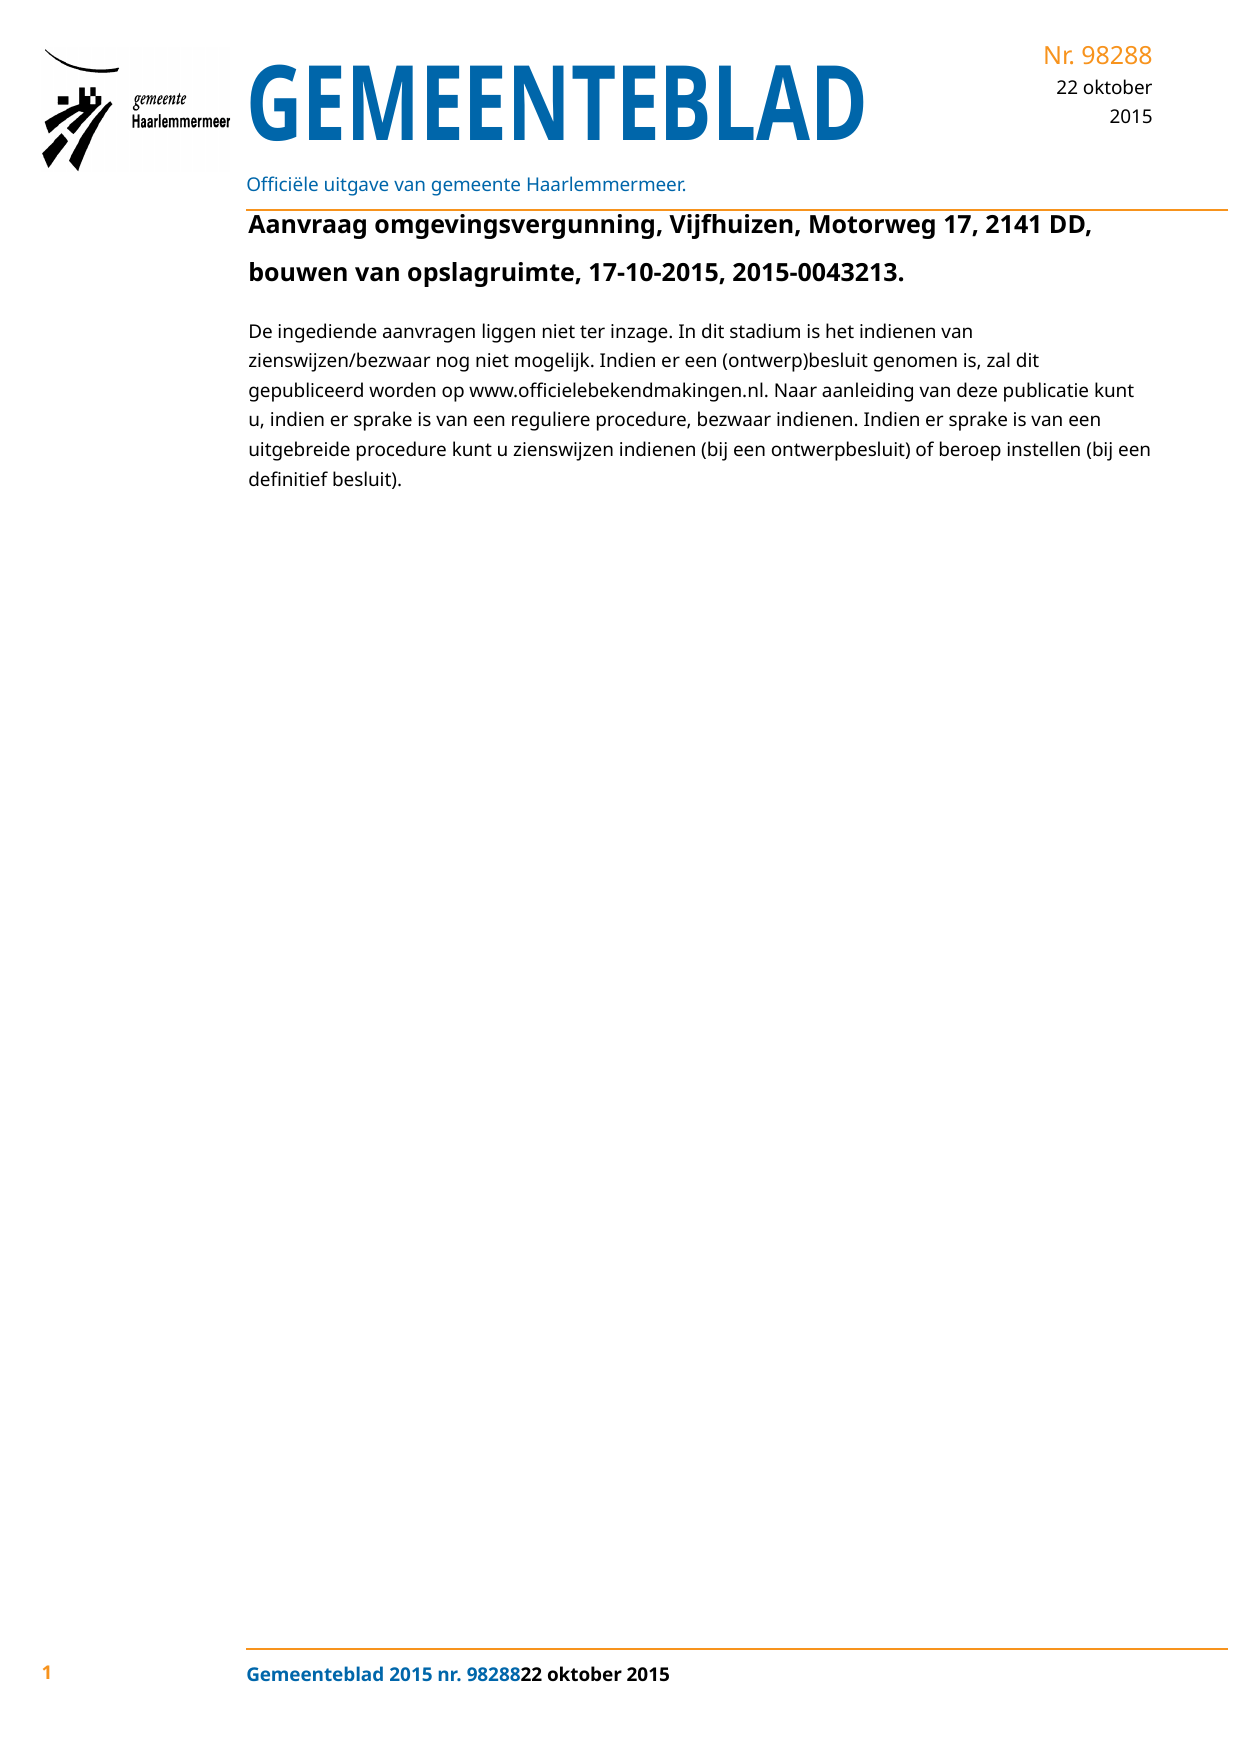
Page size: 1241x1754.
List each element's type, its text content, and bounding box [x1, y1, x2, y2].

text De ingediende aanvragen liggen niet ter inzage. In dit stadium is het indienen van zienswijzen/bezwaar nog niet mogelijk. Indien er een (ontwerp)besluit genomen is, zal dit gepubliceerd worden op www.officielebekendmakingen.nl. Naar aanleiding van deze publicatie kunt u, indien er sprake is van een reguliere procedure, bezwaar indienen. Indien er sprake is van een uitgebreide procedure kunt u zienswijzen indienen (bij een ontwerpbesluit) of beroep instellen (bij een definitief besluit). [248, 318, 1152, 492]
picture [41, 47, 231, 172]
text Aanvraag omgevingsvergunning, Vijfhuizen, Motorweg 17, 2141 DD, bouwen van opslagruimte, 17-10-2015, 2015-0043213. [248, 211, 1152, 288]
